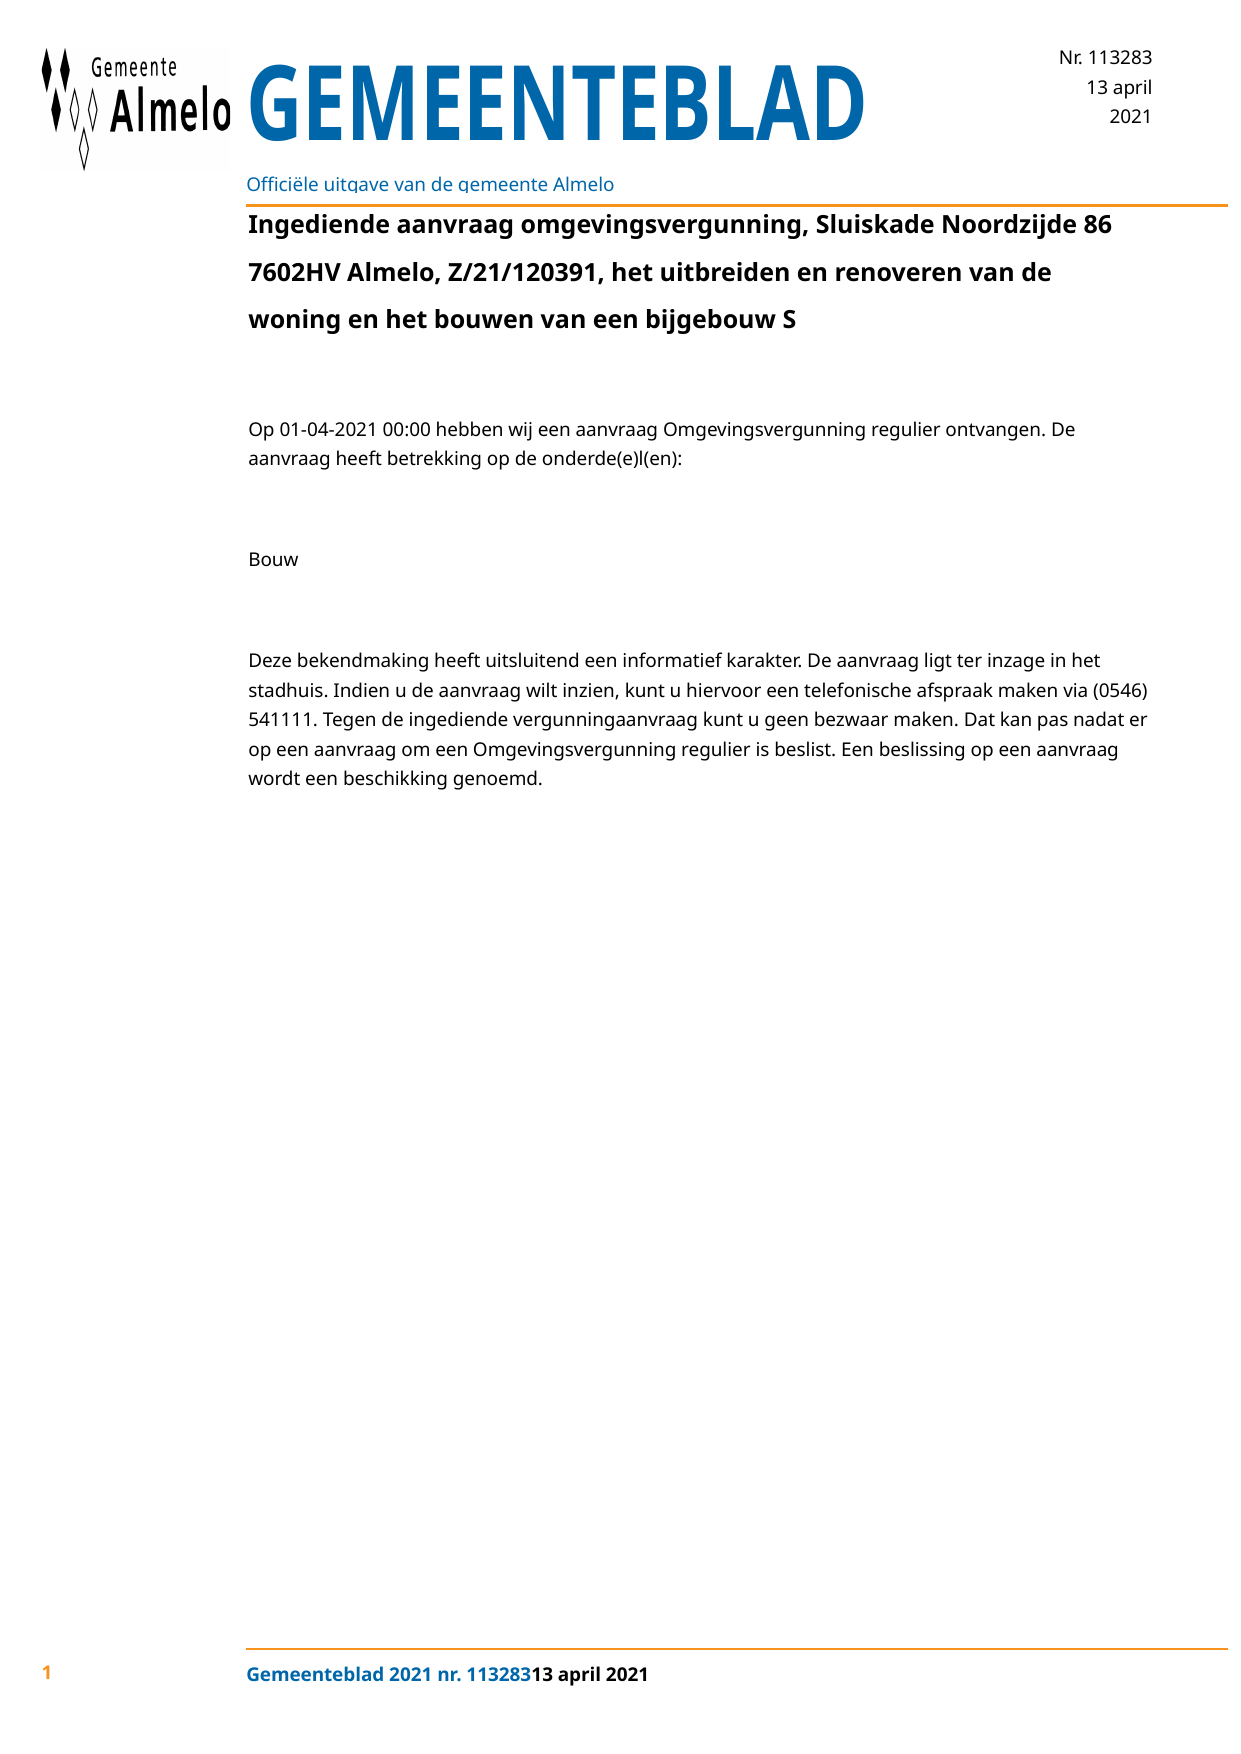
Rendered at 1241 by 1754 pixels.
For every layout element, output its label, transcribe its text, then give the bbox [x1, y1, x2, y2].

text Deze bekendmaking heeft uitsluitend een informatief karakter. De aanvraag ligt ter inzage in het stadhuis. Indien u de aanvraag wilt inzien, kunt u hiervoor een telefonische afspraak maken via (0546) 541111. Tegen de ingediende vergunningaanvraag kunt u geen bezwaar maken. Dat kan pas nadat er op een aanvraag om een Omgevingsvergunning regulier is beslist. Een beslissing op een aanvraag wordt een beschikking genoemd. [248, 647, 1152, 791]
text Op 01-04-2021 00:00 hebben wij een aanvraag Omgevingsvergunning regulier ontvangen. De aanvraag heeft betrekking op de onderde(e)l(en): [248, 416, 1152, 471]
text Ingediende aanvraag omgevingsvergunning, Sluiskade Noordzijde 86 7602HV Almelo, Z/21/120391, het uitbreiden en renoveren van de woning en het bouwen van een bijgebouw S [248, 207, 1152, 336]
picture [41, 47, 231, 172]
text Bouw [248, 546, 1152, 572]
